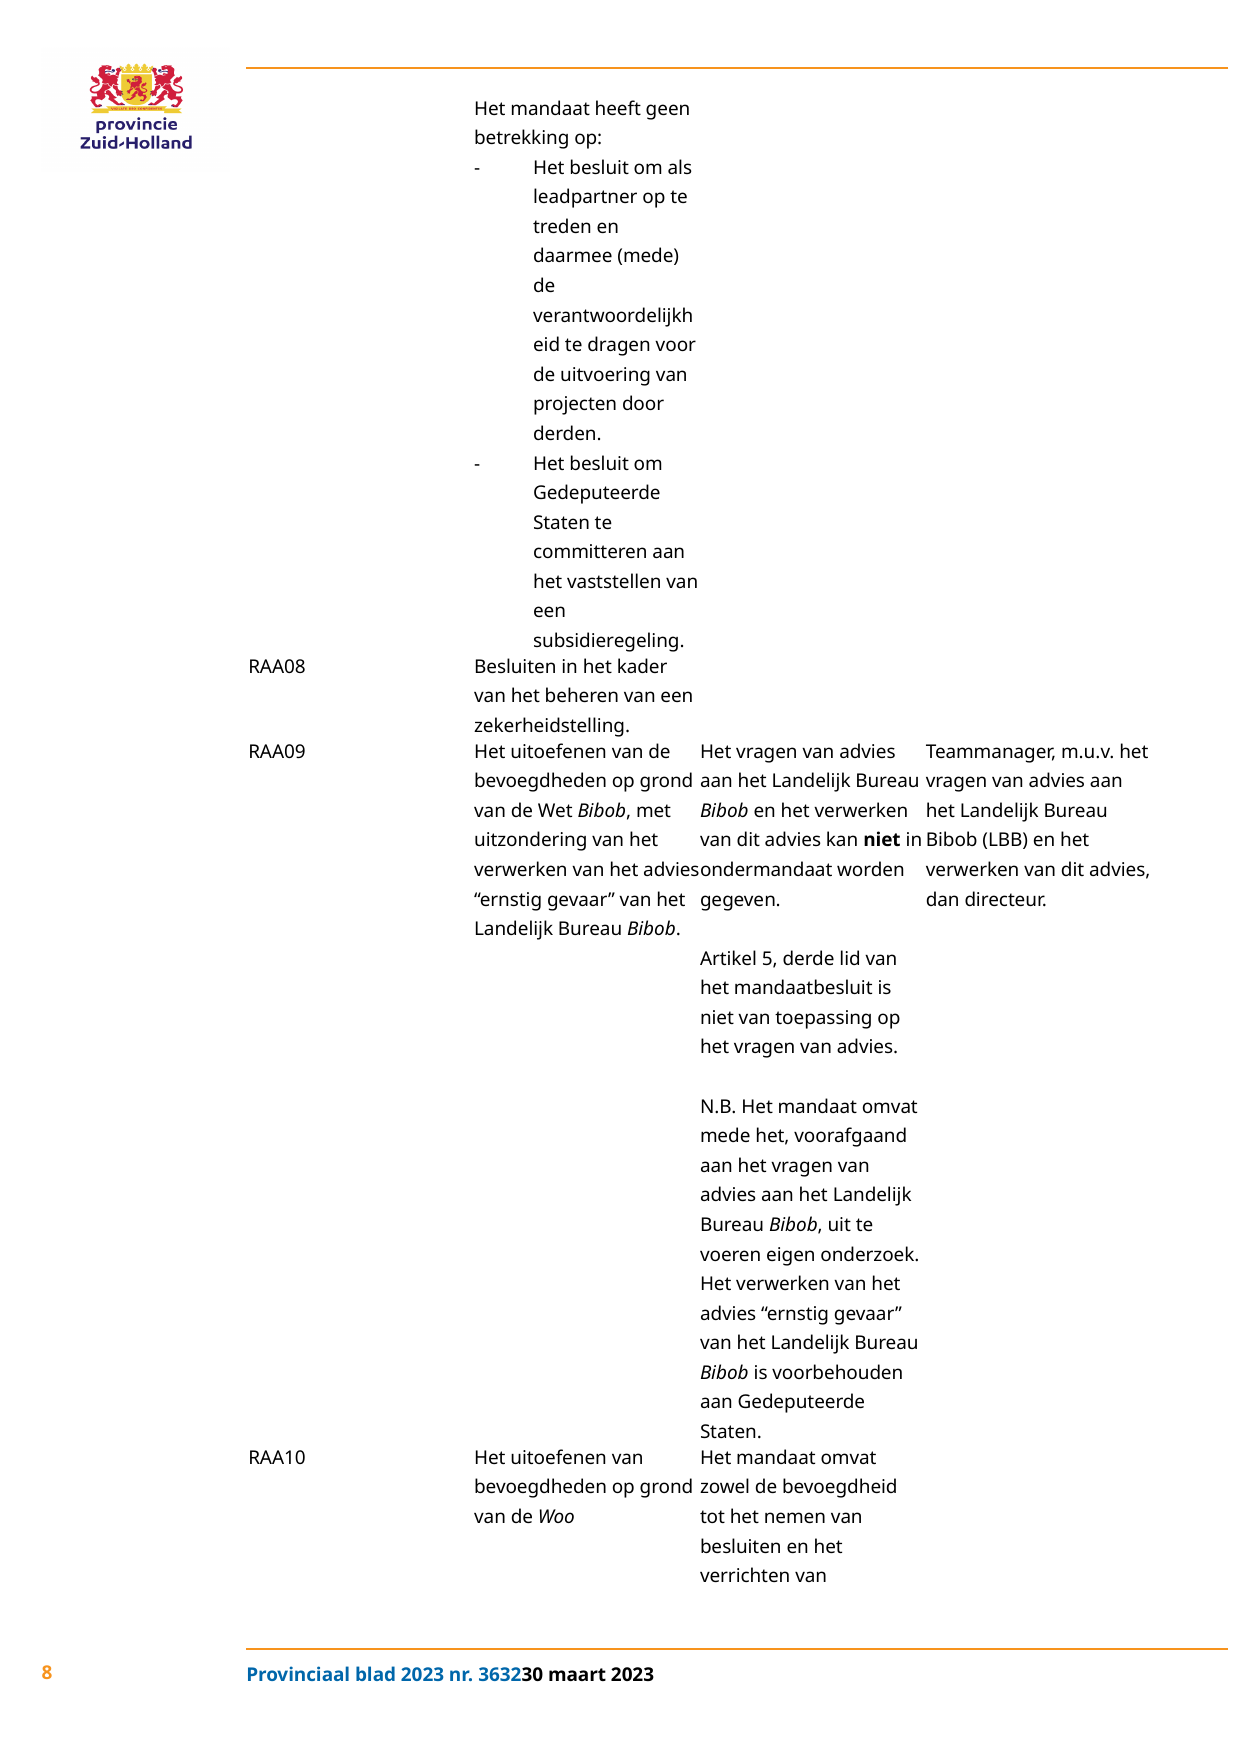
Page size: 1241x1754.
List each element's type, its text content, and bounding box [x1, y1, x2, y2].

table_cell [248, 95, 474, 653]
table_cell RAA09 [248, 738, 474, 1444]
table_cell Het uitoefenen van de bevoegdheden op grond van de Wet Bibob, met uitzondering van het verwerken van het advies “ernstig gevaar” van het Landelijk Bureau Bibob. [474, 738, 700, 1444]
table_cell [926, 653, 1152, 738]
table_cell [926, 1444, 1152, 1588]
table_cell [700, 653, 926, 738]
table_cell Teammanager, m.u.v. het vragen van advies aan het Landelijk Bureau Bibob (LBB) en het verwerken van dit advies, dan directeur. [926, 738, 1152, 1444]
table_cell [926, 95, 1152, 653]
table_cell Het vragen van advies aan het Landelijk Bureau Bibob en het verwerken van dit advies kan niet in ondermandaat worden gegeven. Artikel 5, derde lid van het mandaatbesluit is niet van toepassing op het vragen van advies. N.B. Het mandaat omvat mede het, voorafgaand aan het vragen van advies aan het Landelijk Bureau Bibob, uit te voeren eigen onderzoek. Het verwerken van het advies “ernstig gevaar” van het Landelijk Bureau Bibob is voorbehouden aan Gedeputeerde Staten. [700, 738, 926, 1444]
picture [41, 47, 231, 172]
table_cell Het mandaat heeft geen betrekking op: Het besluit om als leadpartner op te treden en daarmee (mede) de verantwoordelijkheid te dragen voor de uitvoering van projecten door derden. Het besluit om Gedeputeerde Staten te committeren aan het vaststellen van een subsidieregeling. [474, 95, 700, 653]
table_cell [700, 95, 926, 653]
table_cell Het uitoefenen van bevoegdheden op grond van de Woo [474, 1444, 700, 1588]
table_cell RAA08 [248, 653, 474, 738]
table_cell RAA10 [248, 1444, 474, 1588]
table_cell Het mandaat omvat zowel de bevoegdheid tot het nemen van besluiten en het verrichten van [700, 1444, 926, 1588]
table_cell Besluiten in het kader van het beheren van een zekerheidstelling. [474, 653, 700, 738]
